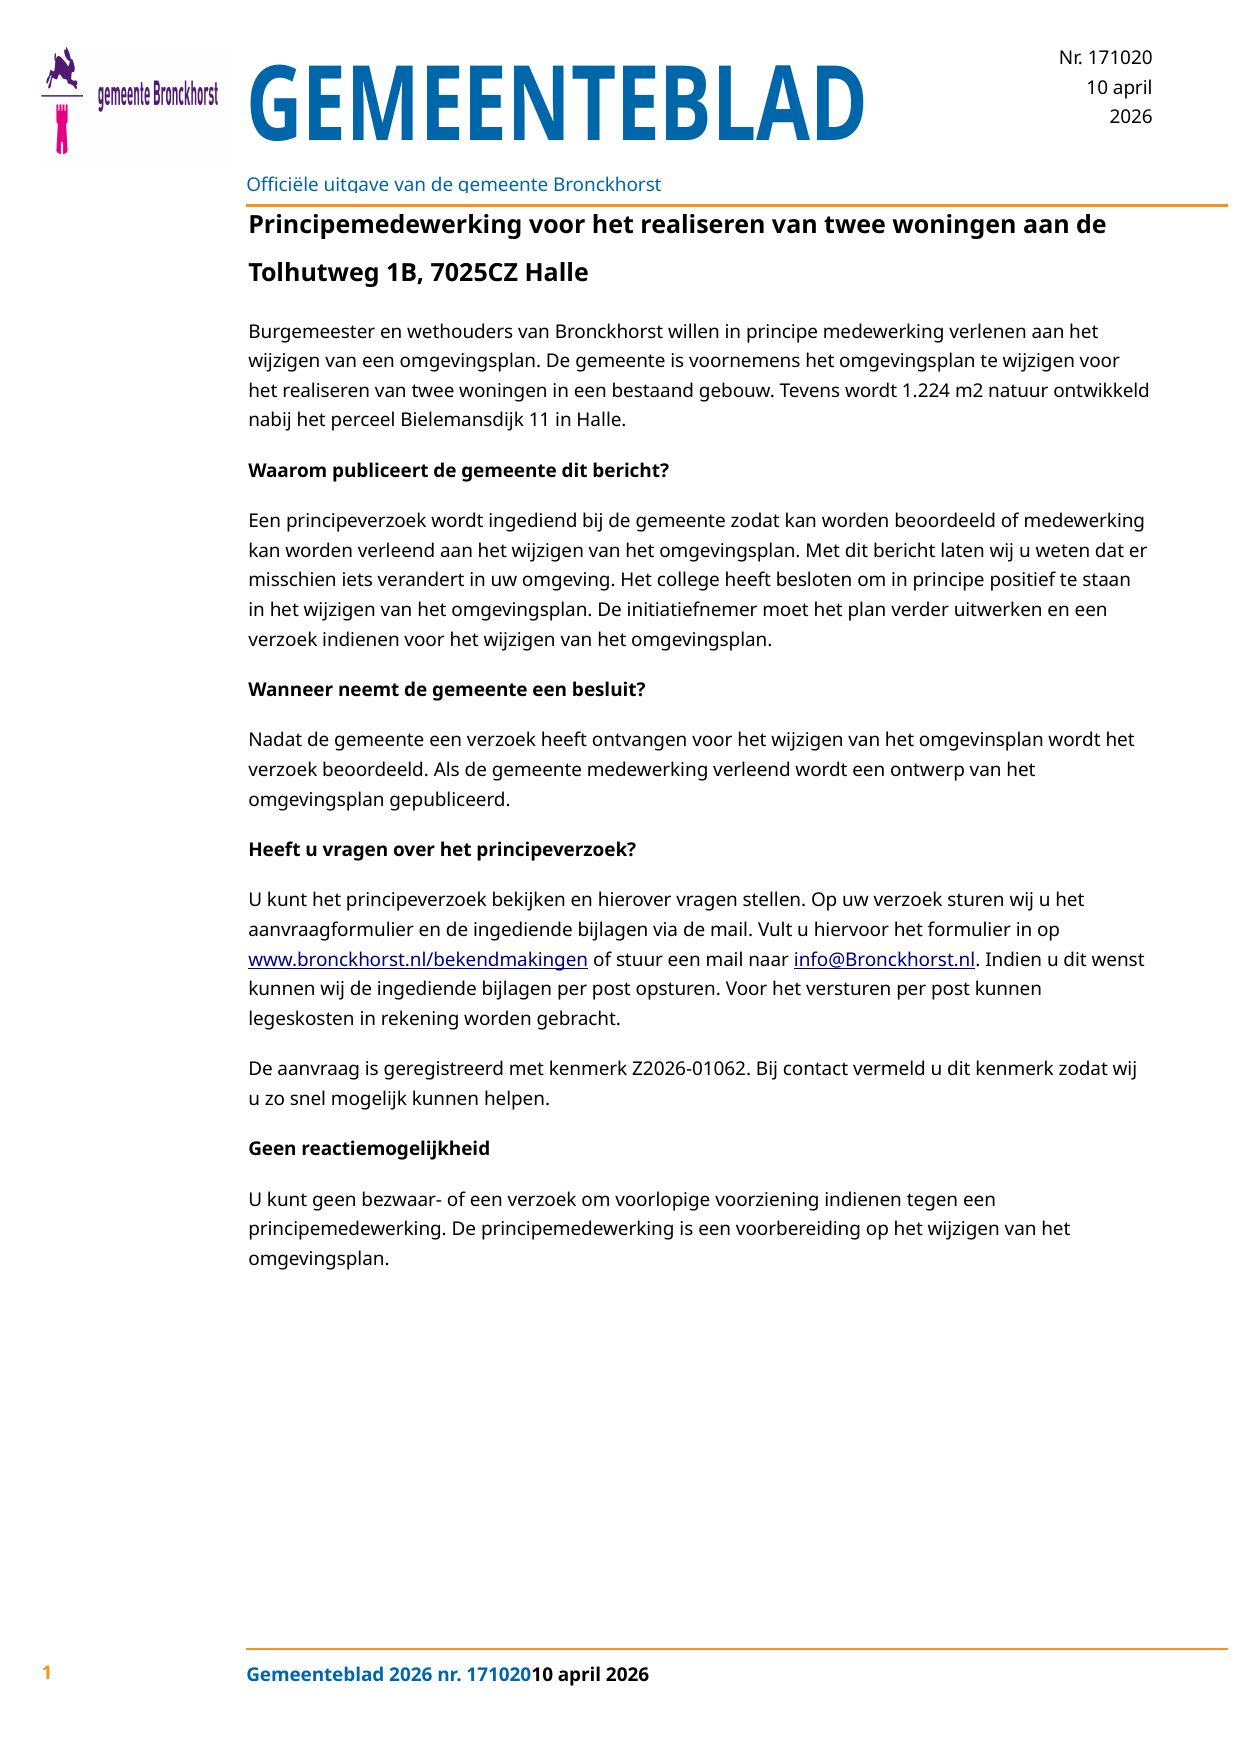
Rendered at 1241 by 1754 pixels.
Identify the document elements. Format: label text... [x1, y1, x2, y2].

text Principemedewerking voor het realiseren van twee woningen aan de Tolhutweg 1B, 7025CZ Halle [248, 207, 1152, 288]
text Heeft u vragen over het principeverzoek? [248, 836, 1152, 862]
text Wanneer neemt de gemeente een besluit? [248, 676, 1152, 702]
text U kunt het principeverzoek bekijken en hierover vragen stellen. Op uw verzoek sturen wij u het aanvraagformulier en de ingediende bijlagen via de mail. Vult u hiervoor het formulier in op www.bronckhorst.nl/bekendmakingen of stuur een mail naar info@Bronckhorst.nl. Indien u dit wenst kunnen wij de ingediende bijlagen per post opsturen. Voor het versturen per post kunnen legeskosten in rekening worden gebracht. [248, 887, 1152, 1031]
text Waarom publiceert de gemeente dit bericht? [248, 457, 1152, 483]
text De aanvraag is geregistreerd met kenmerk Z2026-01062. Bij contact vermeld u dit kenmerk zodat wij u zo snel mogelijk kunnen helpen. [248, 1055, 1152, 1111]
text Geen reactiemogelijkheid [248, 1135, 1152, 1161]
text Een principeverzoek wordt ingediend bij de gemeente zodat kan worden beoordeeld of medewerking kan worden verleend aan het wijzigen van het omgevingsplan. Met dit bericht laten wij u weten dat er misschien iets verandert in uw omgeving. Het college heeft besloten om in principe positief te staan in het wijzigen van het omgevingsplan. De initiatiefnemer moet het plan verder uitwerken en een verzoek indienen voor het wijzigen van het omgevingsplan. [248, 507, 1152, 652]
picture [41, 47, 231, 172]
text Nadat de gemeente een verzoek heeft ontvangen voor het wijzigen van het omgevinsplan wordt het verzoek beoordeeld. Als de gemeente medewerking verleend wordt een ontwerp van het omgevingsplan gepubliceerd. [248, 727, 1152, 812]
text Burgemeester en wethouders van Bronckhorst willen in principe medewerking verlenen aan het wijzigen van een omgevingsplan. De gemeente is voornemens het omgevingsplan te wijzigen voor het realiseren van twee woningen in een bestaand gebouw. Tevens wordt 1.224 m2 natuur ontwikkeld nabij het perceel Bielemansdijk 11 in Halle. [248, 318, 1152, 432]
text U kunt geen bezwaar- of een verzoek om voorlopige voorziening indienen tegen een principemedewerking. De principemedewerking is een voorbereiding op het wijzigen van het omgevingsplan. [248, 1186, 1152, 1271]
